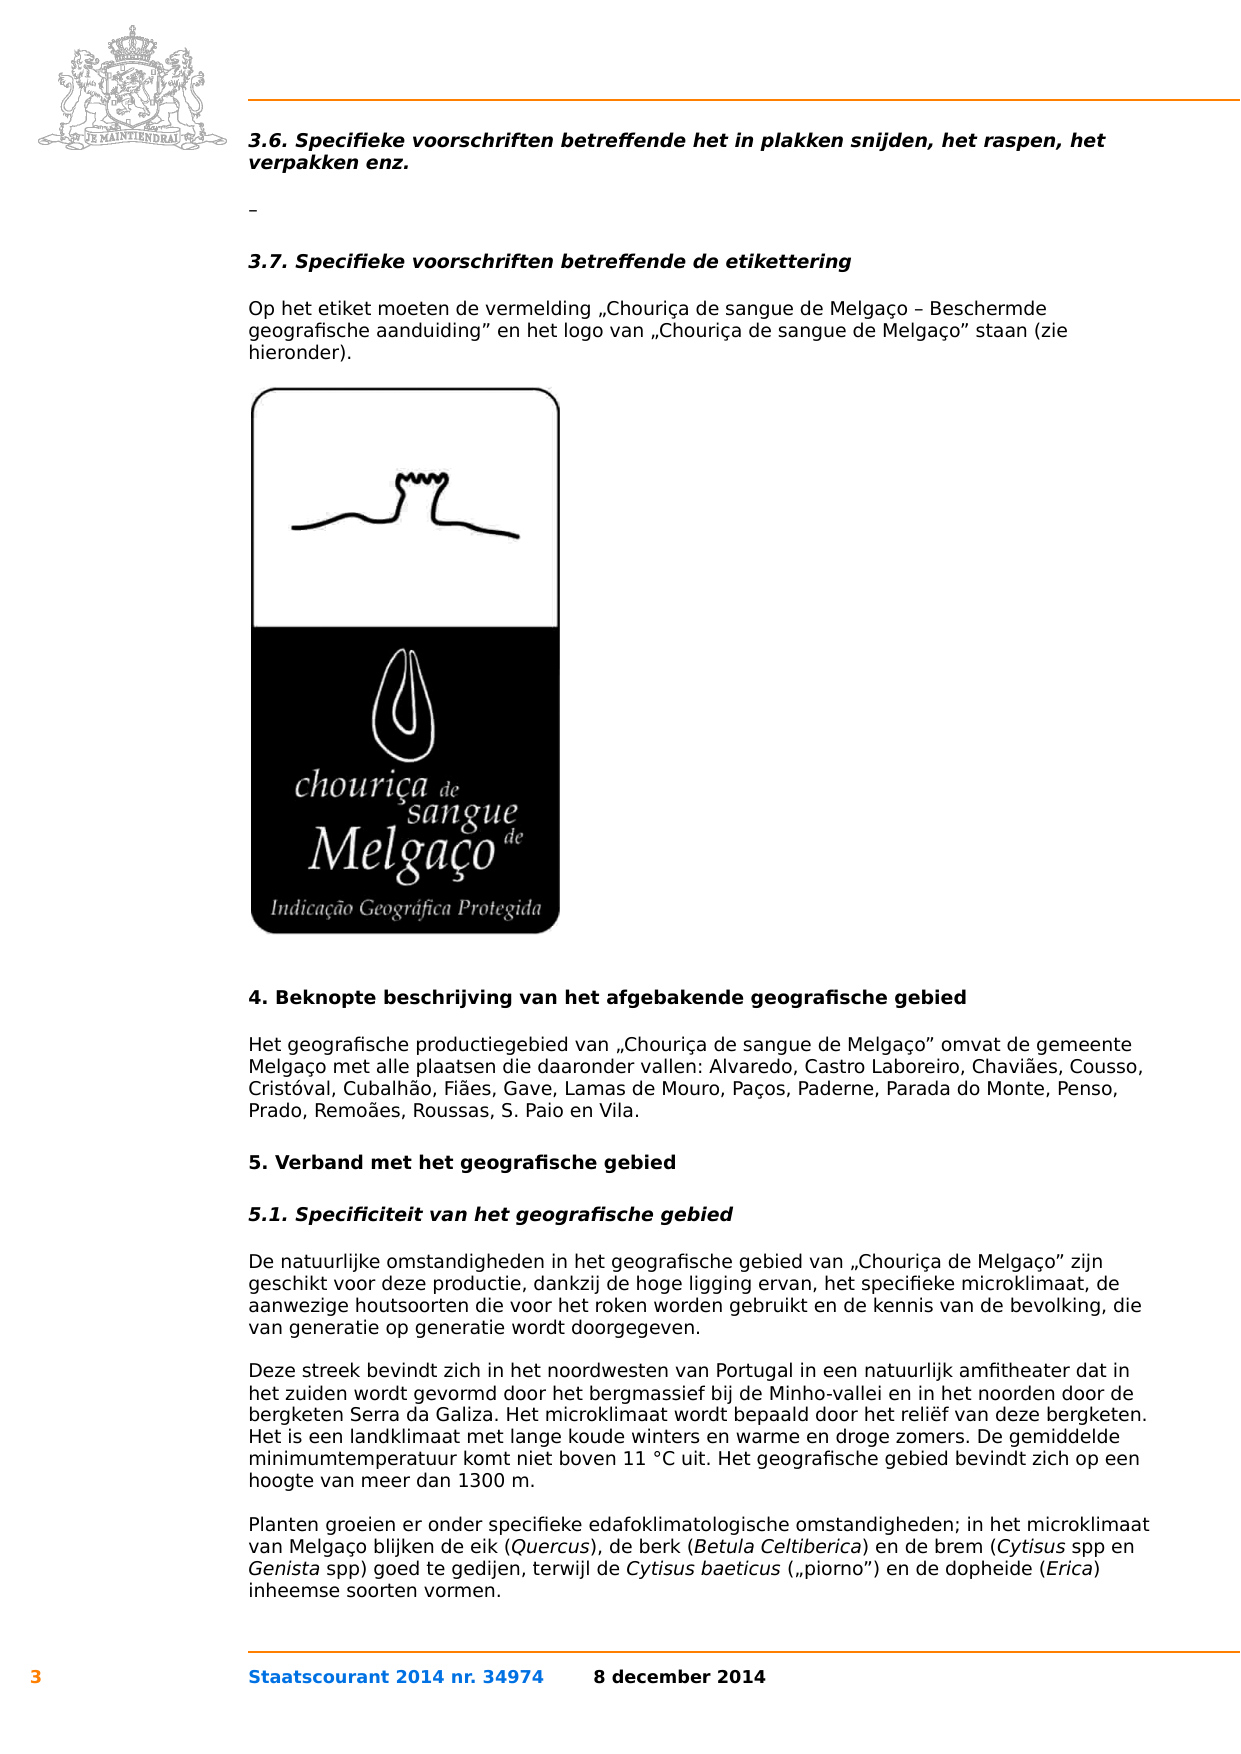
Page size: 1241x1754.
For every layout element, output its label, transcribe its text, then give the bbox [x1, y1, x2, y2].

picture [38, 25, 227, 150]
subtitle 5.1. Specificiteit van het geografische gebied [248, 1204, 1163, 1226]
text Deze streek bevindt zich in het noordwesten van Portugal in een natuurlijk amfitheater dat in het zuiden wordt gevormd door het bergmassief bij de Minho-vallei en in het noorden door de bergketen Serra da Galiza. Het microklimaat wordt bepaald door het reliëf van deze bergketen. Het is een landklimaat met lange koude winters en warme en droge zomers. De gemiddelde minimumtemperatuur komt niet boven 11 °C uit. Het geografische gebied bevindt zich op een hoogte van meer dan 1300 m. [248, 1360, 1163, 1492]
text Op het etiket moeten de vermelding „Chouriça de sangue de Melgaço – Beschermde geografische aanduiding” en het logo van „Chouriça de sangue de Melgaço” staan (zie hieronder). [248, 298, 1163, 364]
text De natuurlijke omstandigheden in het geografische gebied van „Chouriça de Melgaço” zijn geschikt voor deze productie, dankzij de hoge ligging ervan, het specifieke microklimaat, de aanwezige houtsoorten die voor het roken worden gebruikt en de kennis van de bevolking, die van generatie op generatie wordt doorgegeven. [248, 1251, 1163, 1338]
picture [248, 385, 562, 935]
text – [248, 199, 1163, 221]
subtitle 3.6. Specifieke voorschriften betreffende het in plakken snijden, het raspen, het verpakken enz. [248, 130, 1163, 174]
text Het geografische productiegebied van „Chouriça de sangue de Melgaço” omvat de gemeente Melgaço met alle plaatsen die daaronder vallen: Alvaredo, Castro Laboreiro, Chaviães, Cousso, Cristóval, Cubalhão, Fiães, Gave, Lamas de Mouro, Paços, Paderne, Parada do Monte, Penso, Prado, Remoães, Roussas, S. Paio en Vila. [248, 1034, 1163, 1122]
subtitle 5. Verband met het geografische gebied [248, 1152, 1163, 1174]
subtitle 3.7. Specifieke voorschriften betreffende de etikettering [248, 251, 1163, 273]
text Planten groeien er onder specifieke edafoklimatologische omstandigheden; in het microklimaat van Melgaço blijken de eik (Quercus), de berk (Betula Celtiberica) en de brem (Cytisus spp en Genista spp) goed te gedijen, terwijl de Cytisus baeticus („piorno”) en de dopheide (Erica) inheemse soorten vormen. [248, 1514, 1163, 1602]
subtitle 4. Beknopte beschrijving van het afgebakende geografische gebied [248, 987, 1163, 1009]
